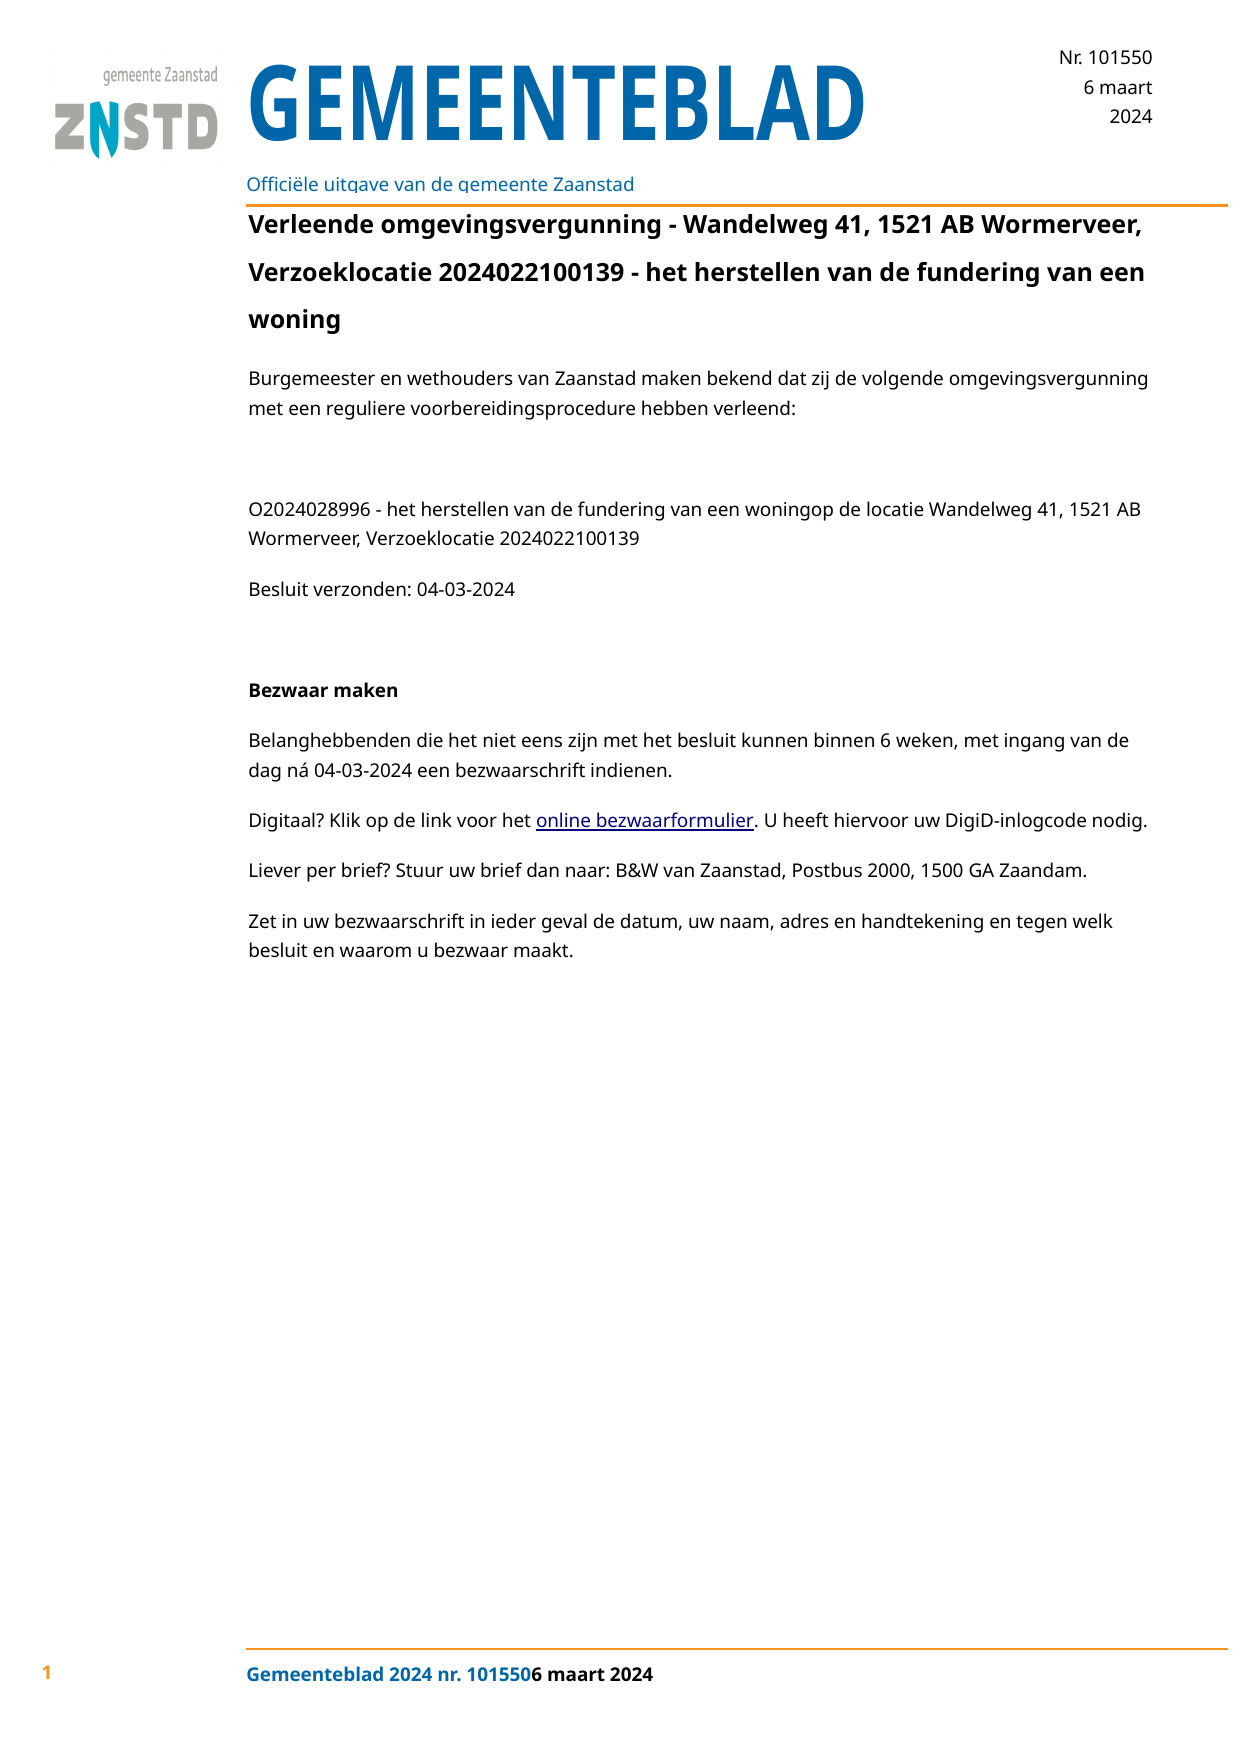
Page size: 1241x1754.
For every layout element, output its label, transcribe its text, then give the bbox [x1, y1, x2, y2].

text Liever per brief? Stuur uw brief dan naar: B&W van Zaanstad, Postbus 2000, 1500 GA Zaandam. [248, 858, 1152, 883]
text Burgemeester en wethouders van Zaanstad maken bekend dat zij de volgende omgevingsvergunning met een reguliere voorbereidingsprocedure hebben verleend: [248, 366, 1152, 421]
picture [41, 47, 231, 172]
text Belanghebbenden die het niet eens zijn met het besluit kunnen binnen 6 weken, met ingang van de dag ná 04-03-2024 een bezwaarschrift indienen. [248, 727, 1152, 782]
text Verleende omgevingsvergunning - Wandelweg 41, 1521 AB Wormerveer, Verzoeklocatie 2024022100139 - het herstellen van de fundering van een woning [248, 207, 1152, 336]
text O2024028996 - het herstellen van de fundering van een woningop de locatie Wandelweg 41, 1521 AB Wormerveer, Verzoeklocatie 2024022100139 [248, 496, 1152, 551]
text Bezwaar maken [248, 677, 1152, 702]
text Zet in uw bezwaarschrift in ieder geval de datum, uw naam, adres en handtekening en tegen welk besluit en waarom u bezwaar maakt. [248, 908, 1152, 963]
text Digitaal? Klik op de link voor het online bezwaarformulier. U heeft hiervoor uw DigiD-inlogcode nodig. [248, 807, 1152, 833]
text Besluit verzonden: 04-03-2024 [248, 576, 1152, 602]
